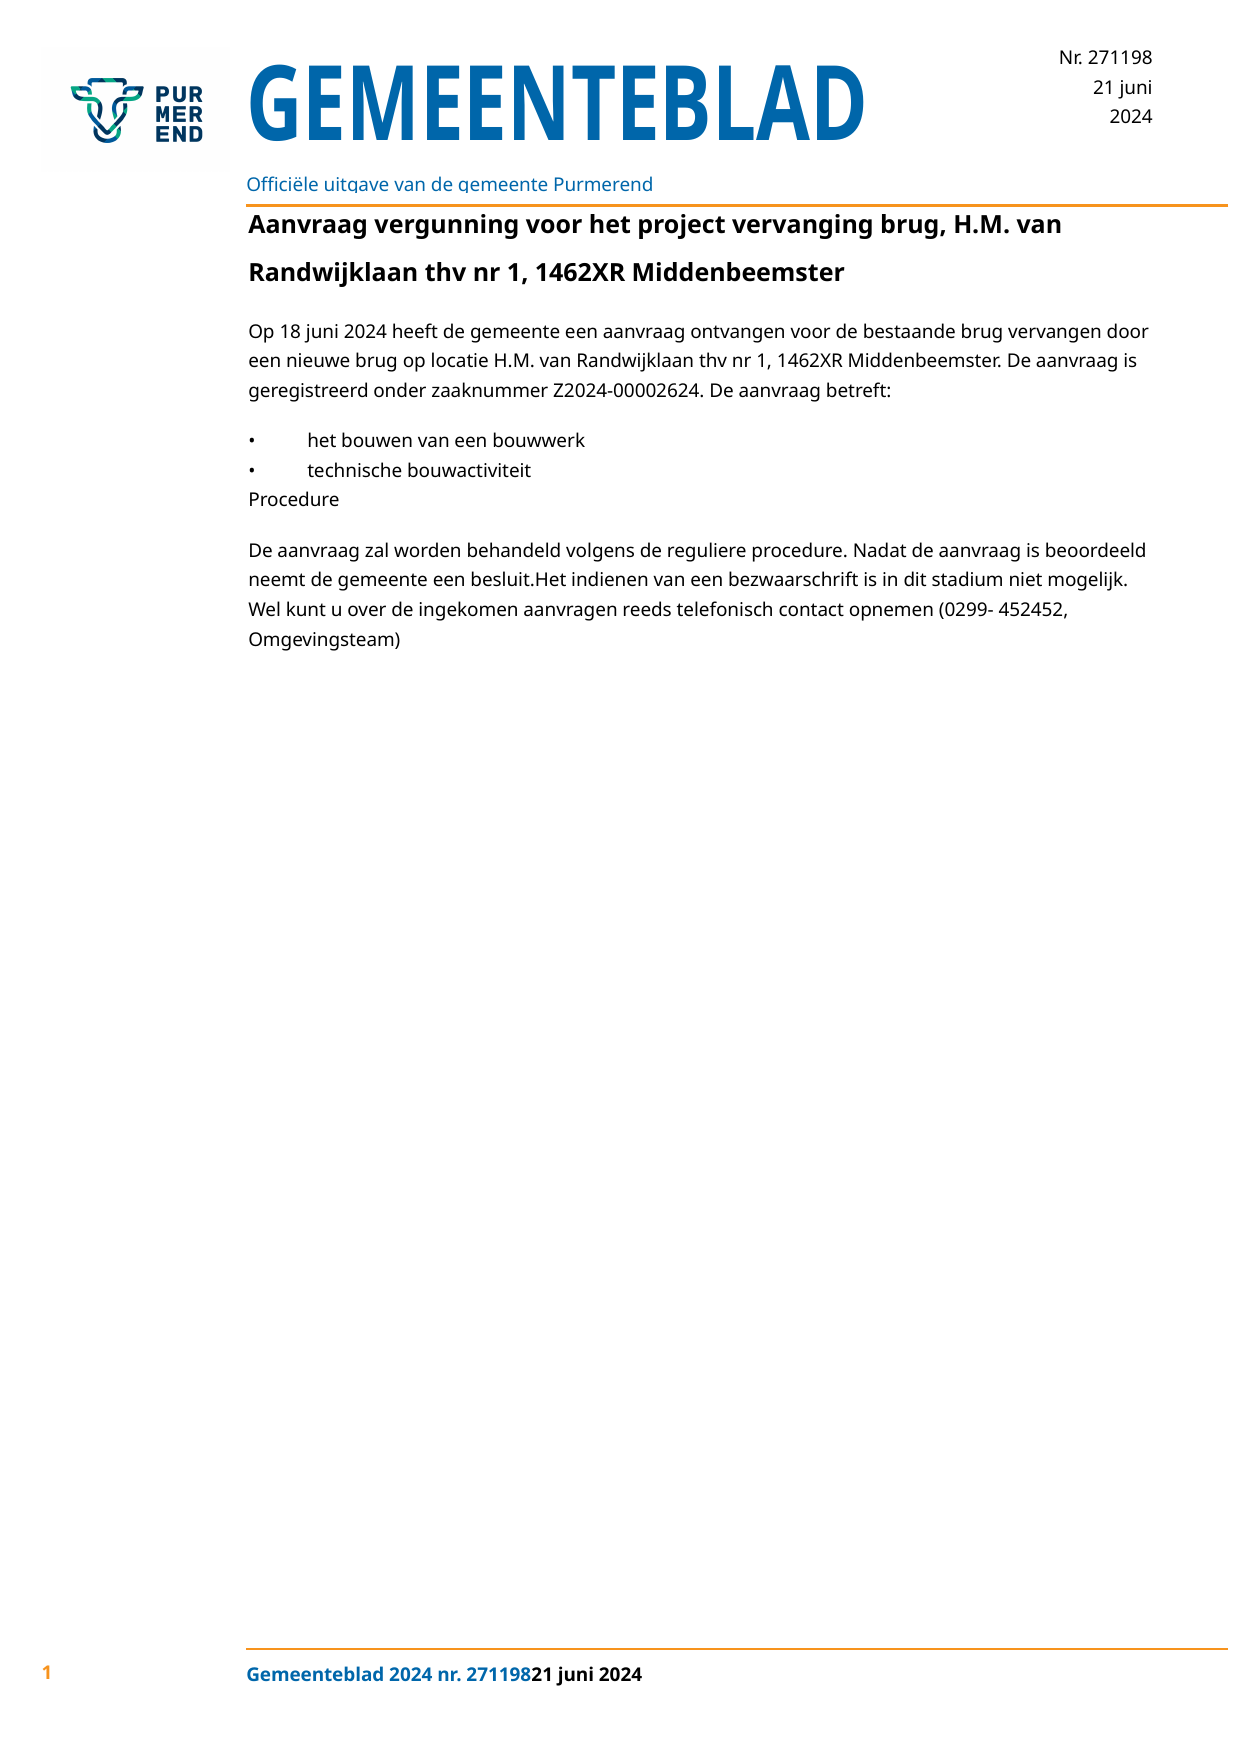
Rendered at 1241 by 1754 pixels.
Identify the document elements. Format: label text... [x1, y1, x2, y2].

text De aanvraag zal worden behandeld volgens de reguliere procedure. Nadat de aanvraag is beoordeeld neemt de gemeente een besluit.Het indienen van een bezwaarschrift is in dit stadium niet mogelijk. Wel kunt u over de ingekomen aanvragen reeds telefonisch contact opnemen (0299- 452452, Omgevingsteam) [248, 537, 1152, 652]
list het bouwen van een bouwwerk [248, 427, 1152, 453]
text Op 18 juni 2024 heeft de gemeente een aanvraag ontvangen voor de bestaande brug vervangen door een nieuwe brug op locatie H.M. van Randwijklaan thv nr 1, 1462XR Middenbeemster. De aanvraag is geregistreerd onder zaaknummer Z2024-00002624. De aanvraag betreft: [248, 318, 1152, 403]
picture [41, 47, 231, 172]
text Procedure [248, 487, 1152, 512]
text Aanvraag vergunning voor het project vervanging brug, H.M. van Randwijklaan thv nr 1, 1462XR Middenbeemster [248, 207, 1152, 288]
list technische bouwactiviteit [248, 457, 1152, 483]
